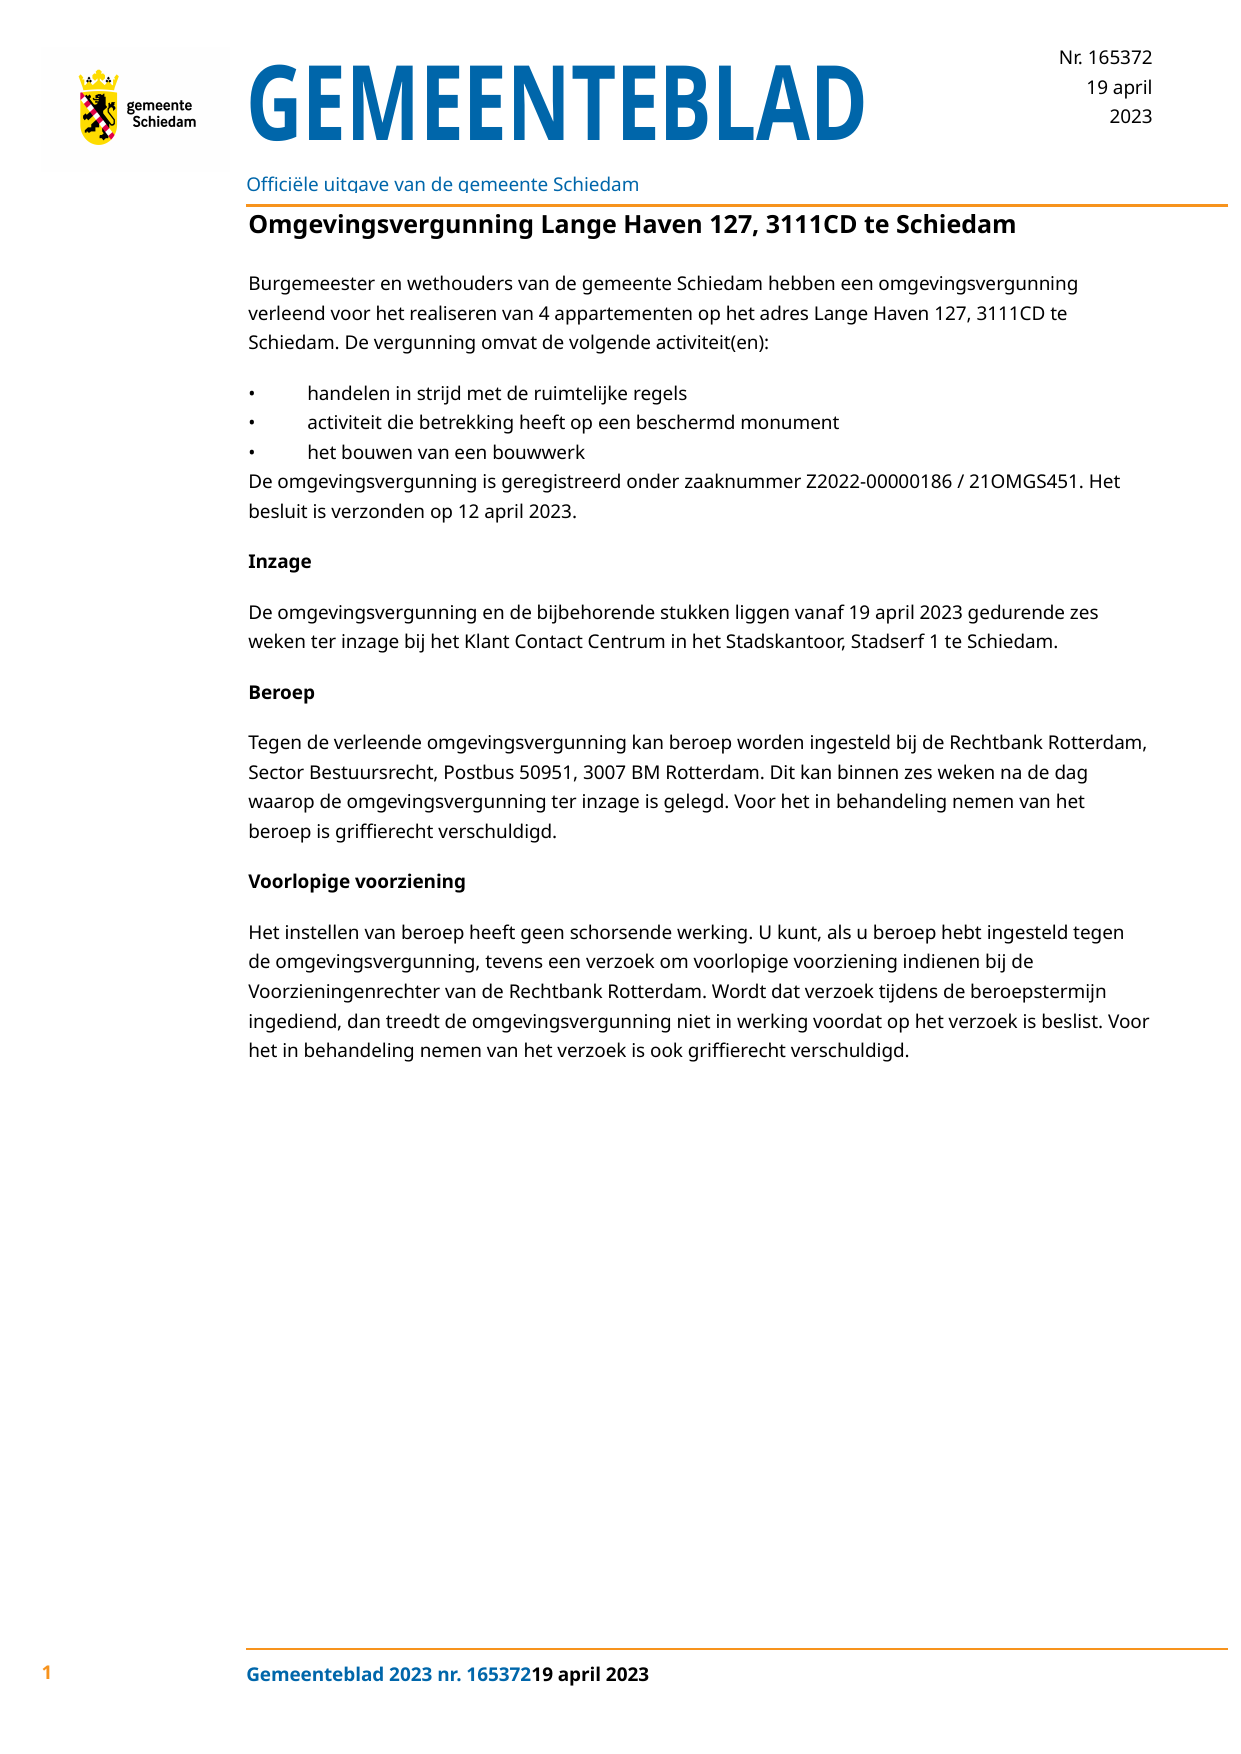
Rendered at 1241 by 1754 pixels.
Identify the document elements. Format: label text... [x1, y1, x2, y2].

text Burgemeester en wethouders van de gemeente Schiedam hebben een omgevingsvergunning verleend voor het realiseren van 4 appartementen op het adres Lange Haven 127, 3111CD te Schiedam. De vergunning omvat de volgende activiteit(en): [248, 270, 1152, 355]
text Het instellen van beroep heeft geen schorsende werking. U kunt, als u beroep hebt ingesteld tegen de omgevingsvergunning, tevens een verzoek om voorlopige voorziening indienen bij de Voorzieningenrechter van de Rechtbank Rotterdam. Wordt dat verzoek tijdens de beroepstermijn ingediend, dan treedt de omgevingsvergunning niet in werking voordat op het verzoek is beslist. Voor het in behandeling nemen van het verzoek is ook griffierecht verschuldigd. [248, 919, 1152, 1063]
picture [41, 47, 231, 172]
text De omgevingsvergunning is geregistreerd onder zaaknummer Z2022-00000186 / 21OMGS451. Het besluit is verzonden op 12 april 2023. [248, 469, 1152, 524]
text De omgevingsvergunning en de bijbehorende stukken liggen vanaf 19 april 2023 gedurende zes weken ter inzage bij het Klant Contact Centrum in het Stadskantoor, Stadserf 1 te Schiedam. [248, 599, 1152, 654]
text Beroep [248, 679, 1152, 705]
text Inzage [248, 549, 1152, 574]
text Omgevingsvergunning Lange Haven 127, 3111CD te Schiedam [248, 207, 1152, 241]
list handelen in strijd met de ruimtelijke regels [248, 380, 1152, 406]
list het bouwen van een bouwwerk [248, 439, 1152, 465]
list activiteit die betrekking heeft op een beschermd monument [248, 409, 1152, 435]
text Tegen de verleende omgevingsvergunning kan beroep worden ingesteld bij de Rechtbank Rotterdam, Sector Bestuursrecht, Postbus 50951, 3007 BM Rotterdam. Dit kan binnen zes weken na de dag waarop de omgevingsvergunning ter inzage is gelegd. Voor het in behandeling nemen van het beroep is griffierecht verschuldigd. [248, 729, 1152, 844]
text Voorlopige voorziening [248, 869, 1152, 894]
